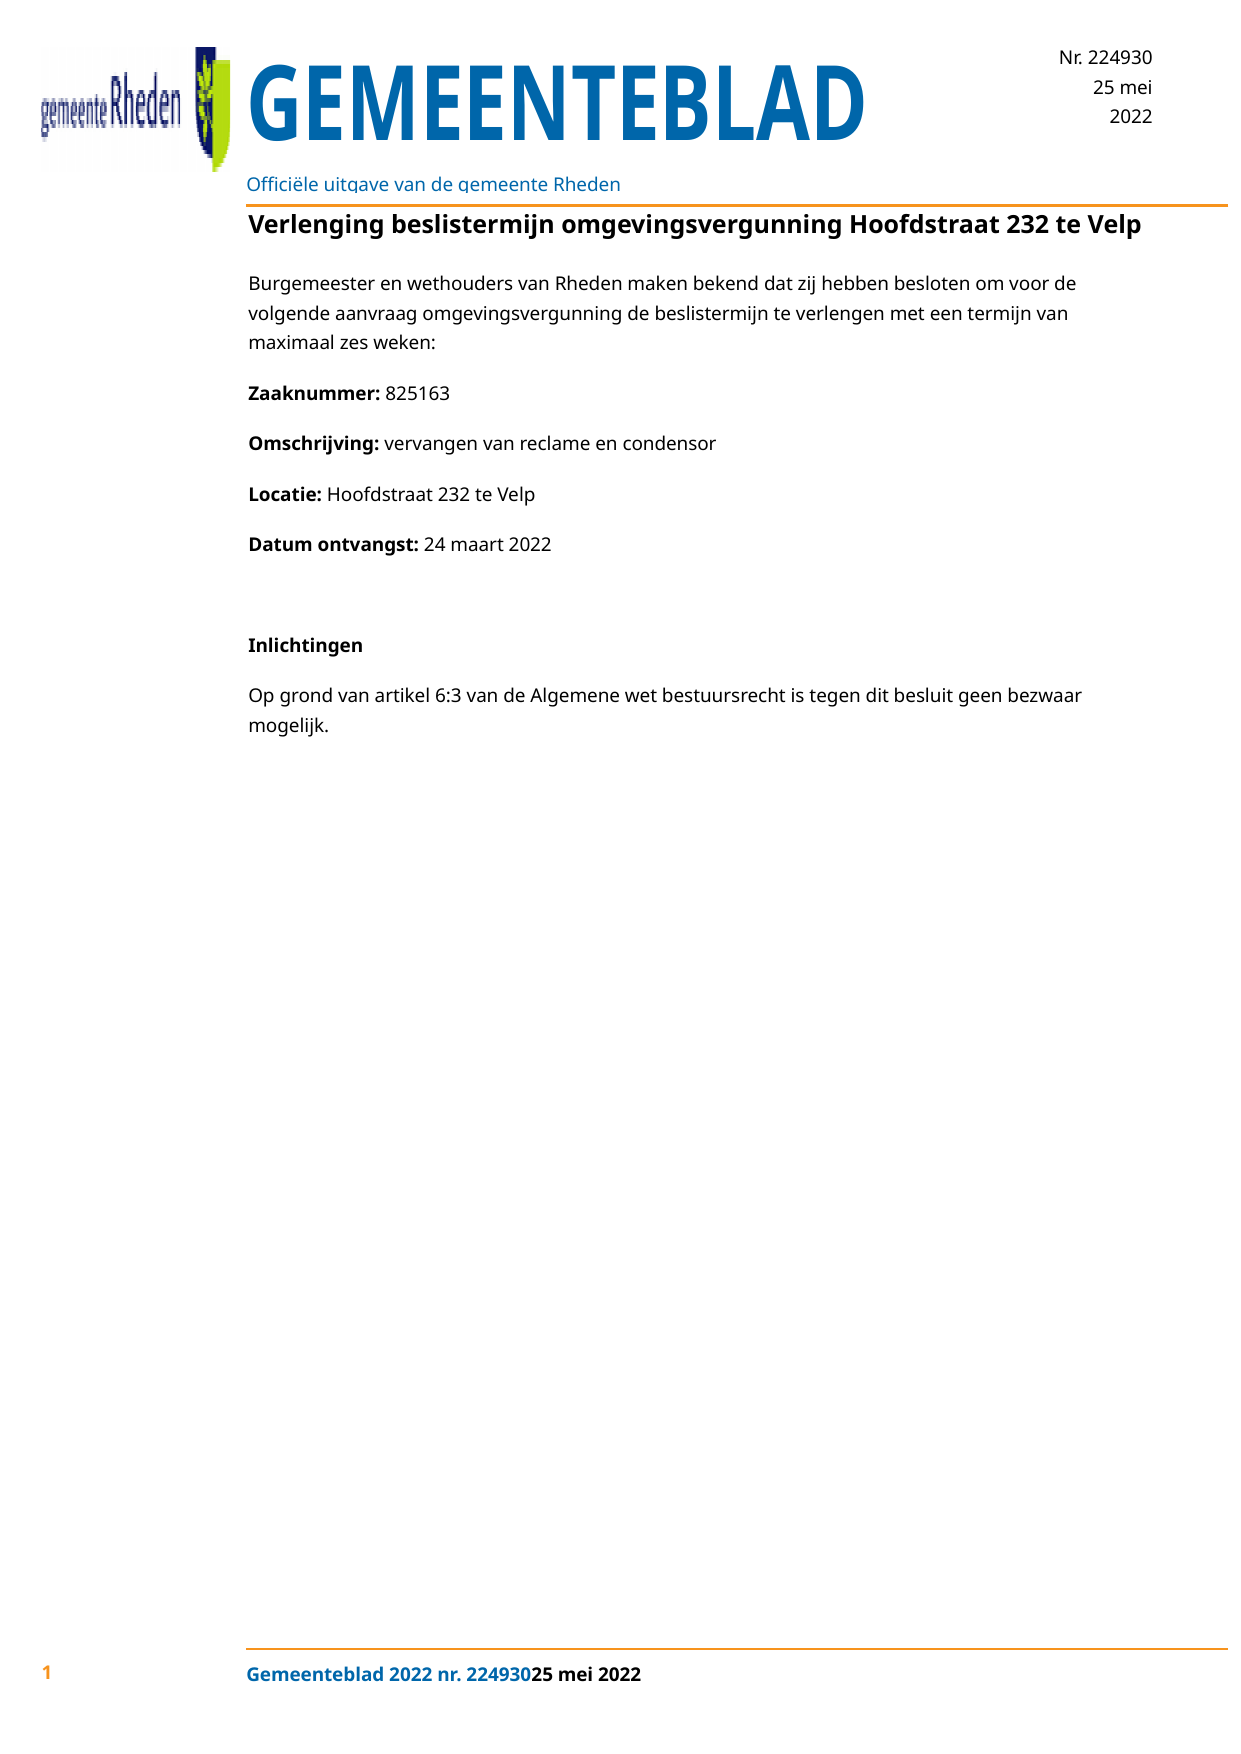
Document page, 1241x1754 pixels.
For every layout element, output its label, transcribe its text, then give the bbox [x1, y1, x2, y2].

text Op grond van artikel 6:3 van de Algemene wet bestuursrecht is tegen dit besluit geen bezwaar mogelijk. [248, 682, 1152, 738]
text Burgemeester en wethouders van Rheden maken bekend dat zij hebben besloten om voor de volgende aanvraag omgevingsvergunning de beslistermijn te verlengen met een termijn van maximaal zes weken: [248, 270, 1152, 355]
text Verlenging beslistermijn omgevingsvergunning Hoofdstraat 232 te Velp [248, 207, 1152, 241]
text Datum ontvangst: 24 maart 2022 [248, 531, 1152, 557]
text Inlichtingen [248, 632, 1152, 658]
text Omschrijving: vervangen van reclame en condensor [248, 430, 1152, 456]
text Locatie: Hoofdstraat 232 te Velp [248, 481, 1152, 506]
picture [41, 47, 231, 172]
text Zaaknummer: 825163 [248, 380, 1152, 406]
